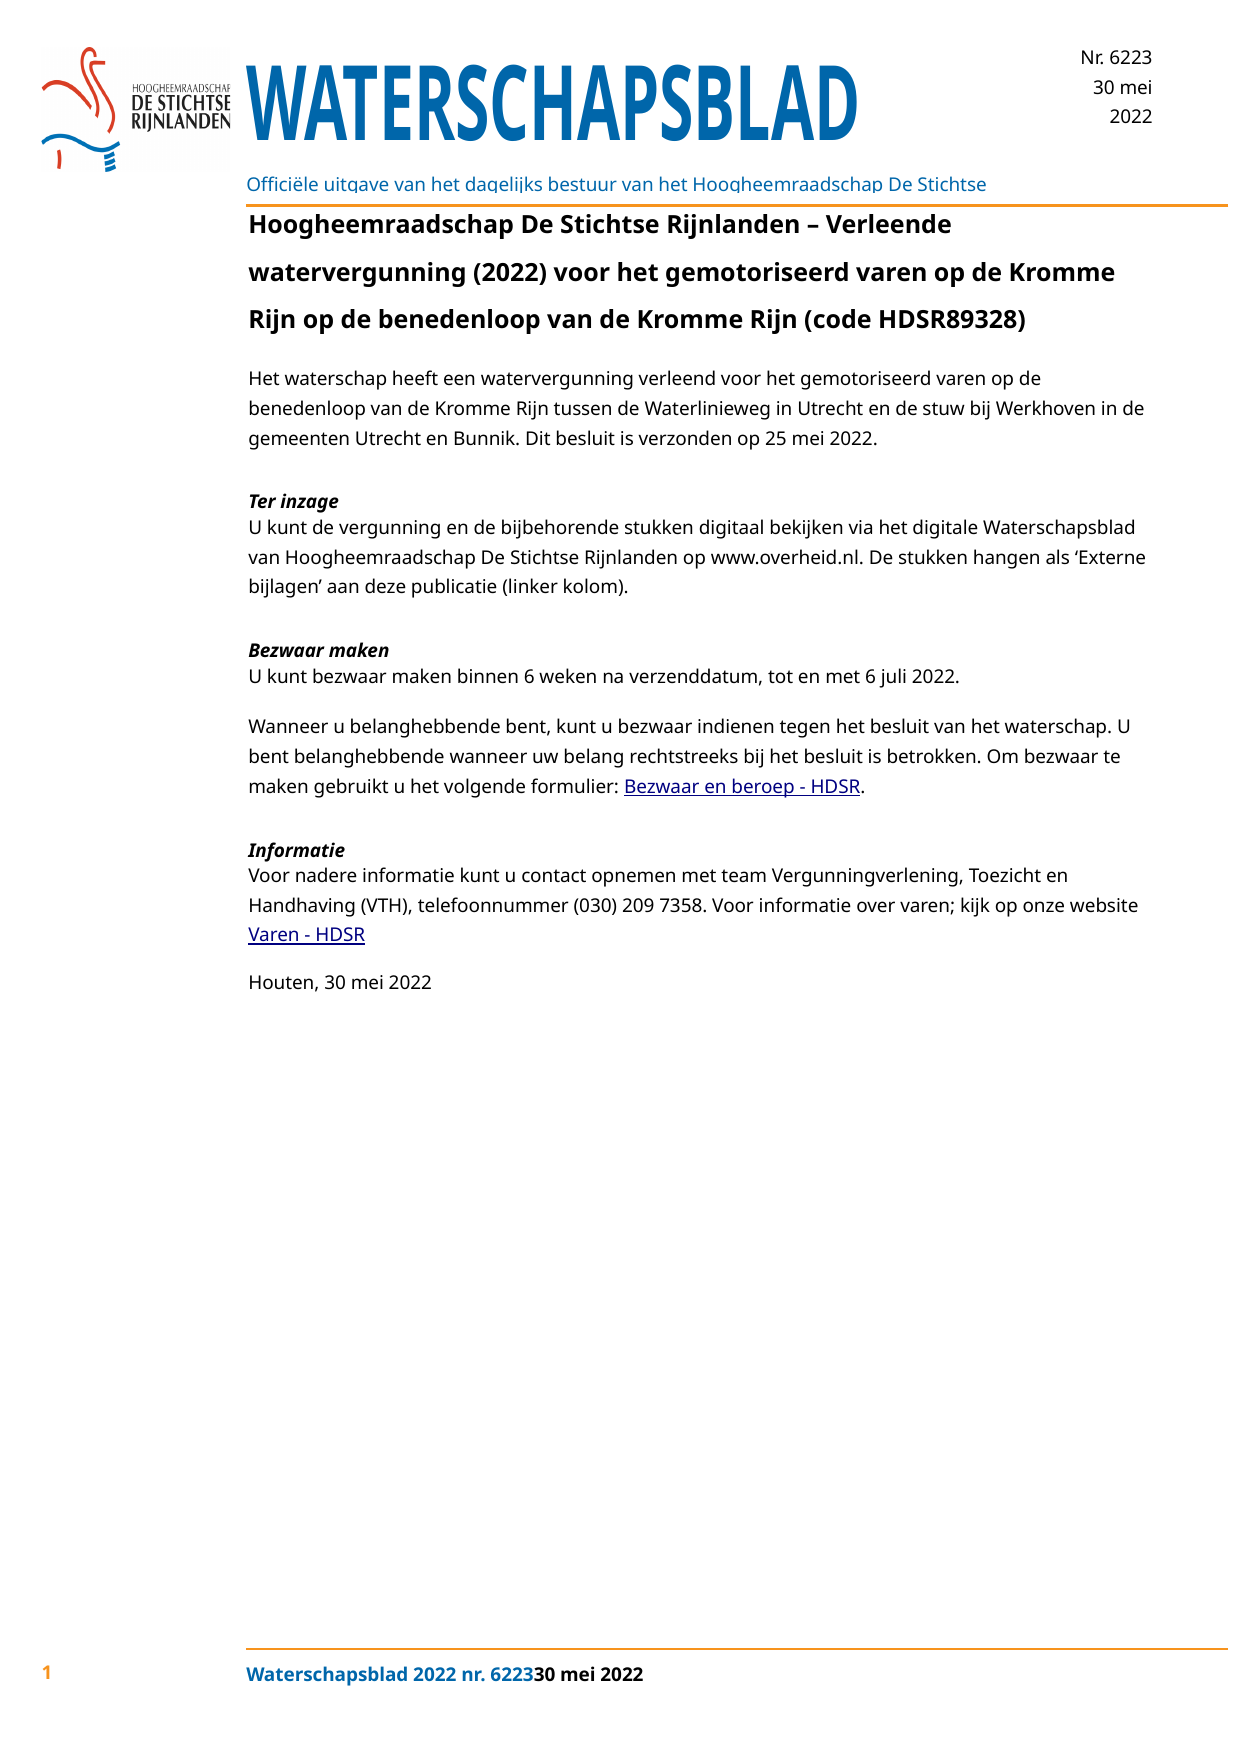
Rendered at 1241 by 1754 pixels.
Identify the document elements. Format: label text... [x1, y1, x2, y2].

text Bezwaar maken [248, 637, 1152, 663]
text Wanneer u belanghebbende bent, kunt u bezwaar indienen tegen het besluit van het waterschap. U bent belanghebbende wanneer uw belang rechtstreeks bij het besluit is betrokken. Om bezwaar te maken gebruikt u het volgende formulier: Bezwaar en beroep - HDSR. [248, 714, 1152, 798]
text Voor nadere informatie kunt u contact opnemen met team Vergunningverlening, Toezicht en Handhaving (VTH), telefoonnummer (030) 209 7358. Voor informatie over varen; kijk op onze website Varen - HDSR [248, 862, 1152, 947]
text U kunt de vergunning en de bijbehorende stukken digitaal bekijken via het digitale Waterschapsblad van Hoogheemraadschap De Stichtse Rijnlanden op www.overheid.nl. De stukken hangen als ‘Externe bijlagen’ aan deze publicatie (linker kolom). [248, 514, 1152, 599]
text Ter inzage [248, 489, 1152, 514]
text Informatie [248, 837, 1152, 862]
text U kunt bezwaar maken binnen 6 weken na verzenddatum, tot en met 6 juli 2022. [248, 663, 1152, 689]
text Hoogheemraadschap De Stichtse Rijnlanden – Verleende watervergunning (2022) voor het gemotoriseerd varen op de Kromme Rijn op de benedenloop van de Kromme Rijn (code HDSR89328) [248, 207, 1152, 336]
picture [41, 47, 231, 172]
text Houten, 30 mei 2022 [248, 969, 1152, 995]
text Het waterschap heeft een watervergunning verleend voor het gemotoriseerd varen op de benedenloop van de Kromme Rijn tussen de Waterlinieweg in Utrecht en de stuw bij Werkhoven in de gemeenten Utrecht en Bunnik. Dit besluit is verzonden op 25 mei 2022. [248, 366, 1152, 450]
